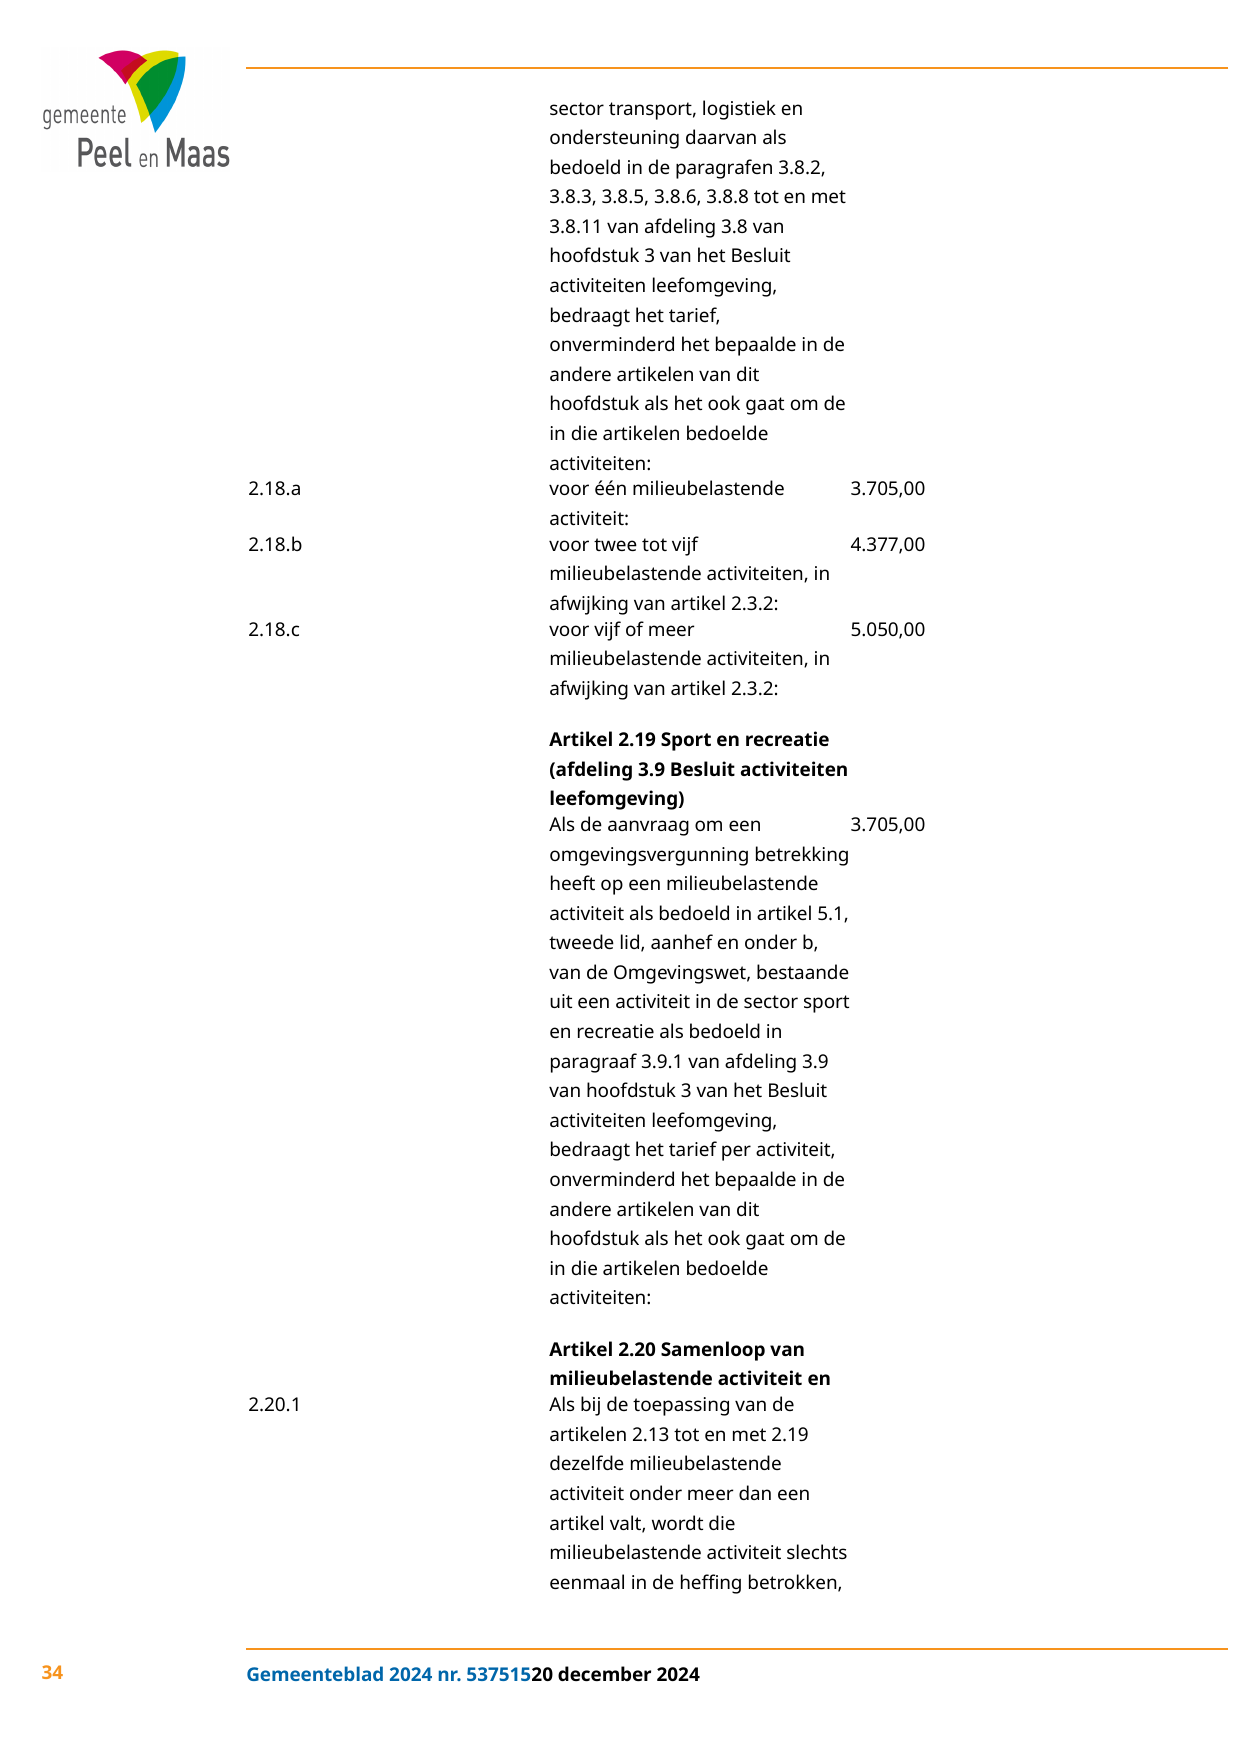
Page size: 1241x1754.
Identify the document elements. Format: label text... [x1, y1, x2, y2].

table_cell [248, 1310, 549, 1336]
table_cell voor twee tot vijf milieubelastende activiteiten, in afwijking van artikel 2.3.2: [549, 531, 850, 616]
table_cell [248, 1336, 549, 1391]
table_cell 2.18.b [248, 531, 549, 616]
table_cell [248, 701, 549, 726]
table_cell 3.705,00 [850, 476, 1152, 531]
table_cell 4.377,00 [850, 531, 1152, 616]
table_cell 2.18.a [248, 476, 549, 531]
table_cell sector transport, logistiek en ondersteuning daarvan als bedoeld in de paragrafen 3.8.2, 3.8.3, 3.8.5, 3.8.6, 3.8.8 tot en met 3.8.11 van afdeling 3.8 van hoofdstuk 3 van het Besluit activiteiten leefomgeving, bedraagt het tarief, onverminderd het bepaalde in de andere artikelen van dit hoofdstuk als het ook gaat om de in die artikelen bedoelde activiteiten: [549, 95, 850, 476]
table_cell voor vijf of meer milieubelastende activiteiten, in afwijking van artikel 2.3.2: [549, 616, 850, 701]
table_cell [850, 1310, 1152, 1336]
table_cell [850, 701, 1152, 726]
table_cell [850, 726, 1152, 811]
table_cell [850, 1336, 1152, 1391]
table_cell [248, 95, 549, 476]
table_cell [850, 1391, 1152, 1594]
table_cell Als de aanvraag om een omgevingsvergunning betrekking heeft op een milieubelastende activiteit als bedoeld in artikel 5.1, tweede lid, aanhef en onder b, van de Omgevingswet, bestaande uit een activiteit in de sector sport en recreatie als bedoeld in paragraaf 3.9.1 van afdeling 3.9 van hoofdstuk 3 van het Besluit activiteiten leefomgeving, bedraagt het tarief per activiteit, onverminderd het bepaalde in de andere artikelen van dit hoofdstuk als het ook gaat om de in die artikelen bedoelde activiteiten: [549, 811, 850, 1310]
table_cell [248, 811, 549, 1310]
table_cell 5.050,00 [850, 616, 1152, 701]
table_cell [850, 95, 1152, 476]
table_cell 2.20.1 [248, 1391, 549, 1594]
table_cell voor één milieubelastende activiteit: [549, 476, 850, 531]
table_cell [549, 701, 850, 726]
table_cell Artikel 2.19 Sport en recreatie (afdeling 3.9 Besluit activiteiten leefomgeving) [549, 726, 850, 811]
table_cell [248, 726, 549, 811]
table_cell 3.705,00 [850, 811, 1152, 1310]
table_cell [549, 1310, 850, 1336]
table_cell Als bij de toepassing van de artikelen 2.13 tot en met 2.19 dezelfde milieubelastende activiteit onder meer dan een artikel valt, wordt die milieubelastende activiteit slechts eenmaal in de heffing betrokken, [549, 1391, 850, 1594]
picture [41, 47, 231, 172]
table_cell 2.18.c [248, 616, 549, 701]
table_cell Artikel 2.20 Samenloop van milieubelastende activiteit en [549, 1336, 850, 1391]
